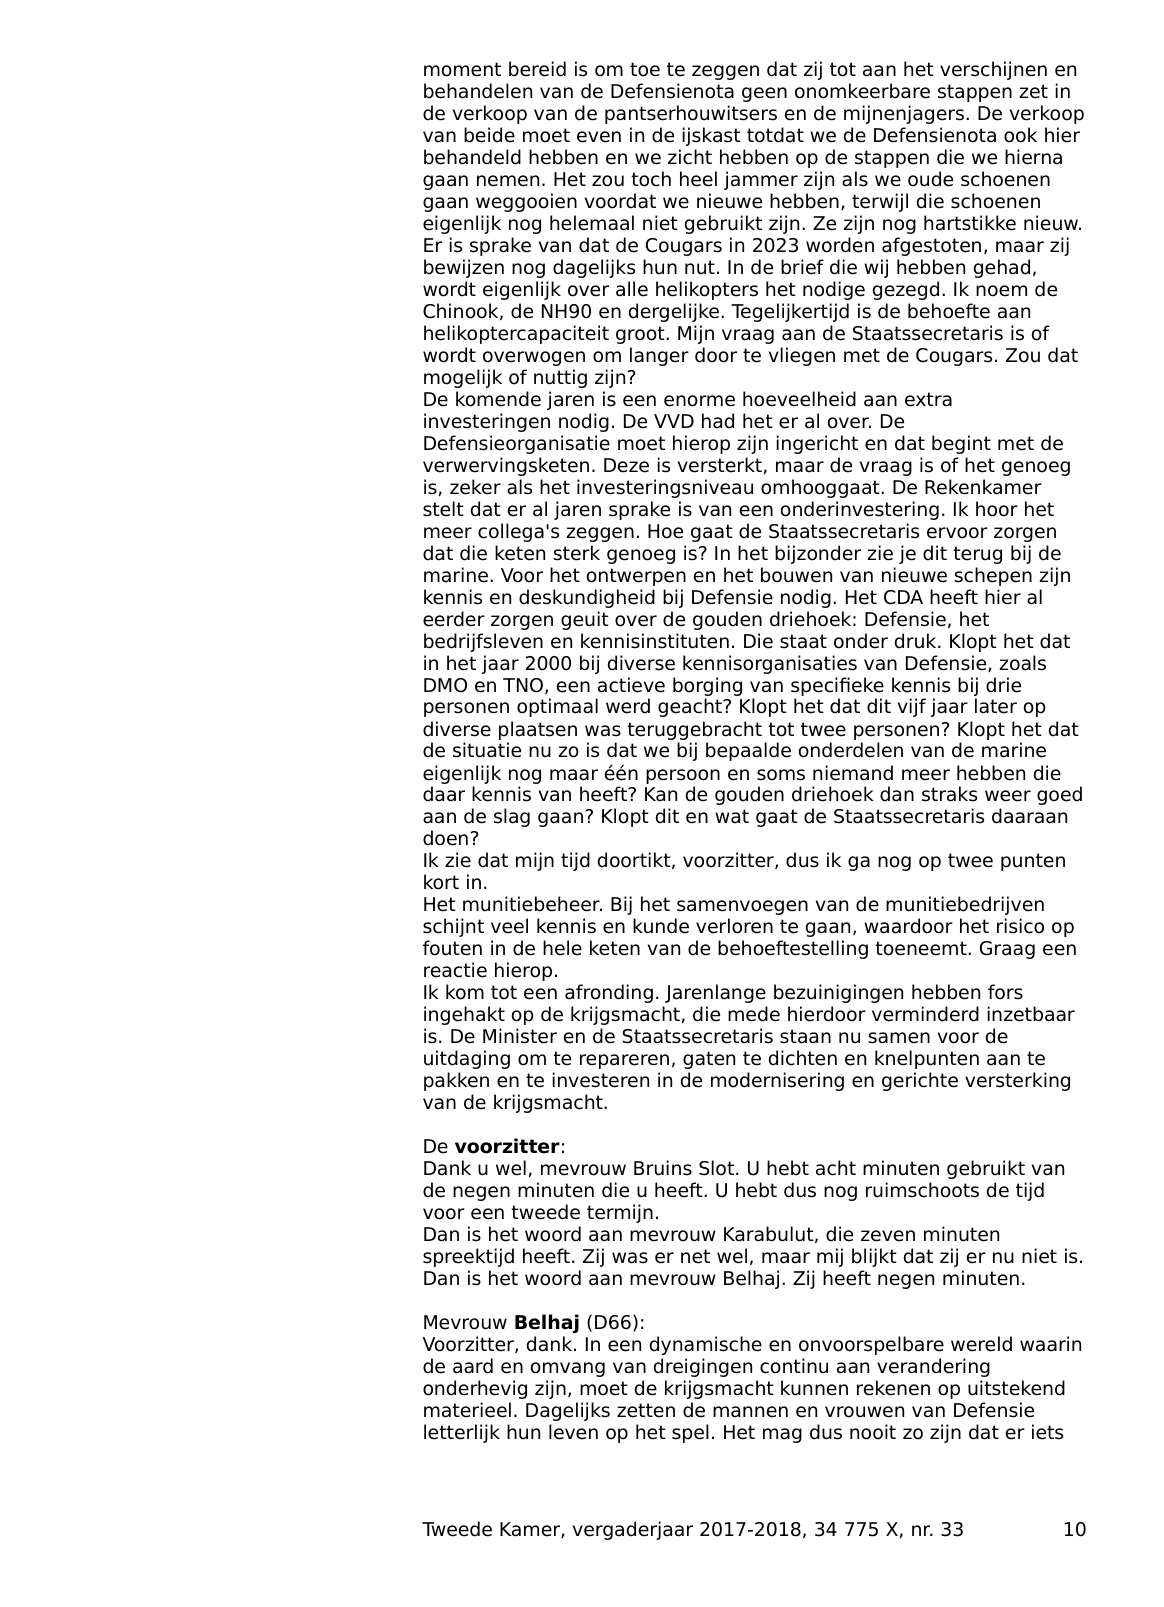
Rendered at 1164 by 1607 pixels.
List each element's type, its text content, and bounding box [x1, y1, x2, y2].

text Het munitiebeheer. Bij het samenvoegen van de munitiebedrijven schijnt veel kennis en kunde verloren te gaan, waardoor het risico op fouten in de hele keten van de behoeftestelling toeneemt. Graag een reactie hierop. [422, 894, 1087, 982]
text moment bereid is om toe te zeggen dat zij tot aan het verschijnen en behandelen van de Defensienota geen onomkeerbare stappen zet in de verkoop van de pantserhouwitsers en de mijnenjagers. De verkoop van beide moet even in de ijskast totdat we de Defensienota ook hier behandeld hebben en we zicht hebben op de stappen die we hierna gaan nemen. Het zou toch heel jammer zijn als we oude schoenen gaan weggooien voordat we nieuwe hebben, terwijl die schoenen eigenlijk nog helemaal niet gebruikt zijn. Ze zijn nog hartstikke nieuw. [422, 59, 1087, 235]
text Ik kom tot een afronding. Jarenlange bezuinigingen hebben fors ingehakt op de krijgsmacht, die mede hierdoor verminderd inzetbaar is. De Minister en de Staatssecretaris staan nu samen voor de uitdaging om te repareren, gaten te dichten en knelpunten aan te pakken en te investeren in de modernisering en gerichte versterking van de krijgsmacht. [422, 982, 1087, 1114]
text Dan is het woord aan mevrouw Karabulut, die zeven minuten spreektijd heeft. Zij was er net wel, maar mij blijkt dat zij er nu niet is. Dan is het woord aan mevrouw Belhaj. Zij heeft negen minuten. [422, 1224, 1087, 1290]
text Mevrouw Belhaj (D66): [422, 1312, 1087, 1334]
text De komende jaren is een enorme hoeveelheid aan extra investeringen nodig. De VVD had het er al over. De Defensieorganisatie moet hierop zijn ingericht en dat begint met de verwervingsketen. Deze is versterkt, maar de vraag is of het genoeg is, zeker als het investeringsniveau omhooggaat. De Rekenkamer stelt dat er al jaren sprake is van een onderinvestering. Ik hoor het meer collega's zeggen. Hoe gaat de Staatssecretaris ervoor zorgen dat die keten sterk genoeg is? In het bijzonder zie je dit terug bij de marine. Voor het ontwerpen en het bouwen van nieuwe schepen zijn kennis en deskundigheid bij Defensie nodig. Het CDA heeft hier al eerder zorgen geuit over de gouden driehoek: Defensie, het bedrijfsleven en kennisinstituten. Die staat onder druk. Klopt het dat in het jaar 2000 bij diverse kennisorganisaties van Defensie, zoals DMO en TNO, een actieve borging van specifieke kennis bij drie personen optimaal werd geacht? Klopt het dat dit vijf jaar later op diverse plaatsen was teruggebracht tot twee personen? Klopt het dat de situatie nu zo is dat we bij bepaalde onderdelen van de marine eigenlijk nog maar één persoon en soms niemand meer hebben die daar kennis van heeft? Kan de gouden driehoek dan straks weer goed aan de slag gaan? Klopt dit en wat gaat de Staatssecretaris daaraan doen? [422, 389, 1087, 850]
text De voorzitter: [422, 1136, 1087, 1158]
text Dank u wel, mevrouw Bruins Slot. U hebt acht minuten gebruikt van de negen minuten die u heeft. U hebt dus nog ruimschoots de tijd voor een tweede termijn. [422, 1158, 1087, 1224]
text Voorzitter, dank. In een dynamische en onvoorspelbare wereld waarin de aard en omvang van dreigingen continu aan verandering onderhevig zijn, moet de krijgsmacht kunnen rekenen op uitstekend materieel. Dagelijks zetten de mannen en vrouwen van Defensie letterlijk hun leven op het spel. Het mag dus nooit zo zijn dat er iets [422, 1334, 1087, 1444]
text Ik zie dat mijn tijd doortikt, voorzitter, dus ik ga nog op twee punten kort in. [422, 850, 1087, 894]
text Er is sprake van dat de Cougars in 2023 worden afgestoten, maar zij bewijzen nog dagelijks hun nut. In de brief die wij hebben gehad, wordt eigenlijk over alle helikopters het nodige gezegd. Ik noem de Chinook, de NH90 en dergelijke. Tegelijkertijd is de behoefte aan helikoptercapaciteit groot. Mijn vraag aan de Staatssecretaris is of wordt overwogen om langer door te vliegen met de Cougars. Zou dat mogelijk of nuttig zijn? [422, 235, 1087, 389]
